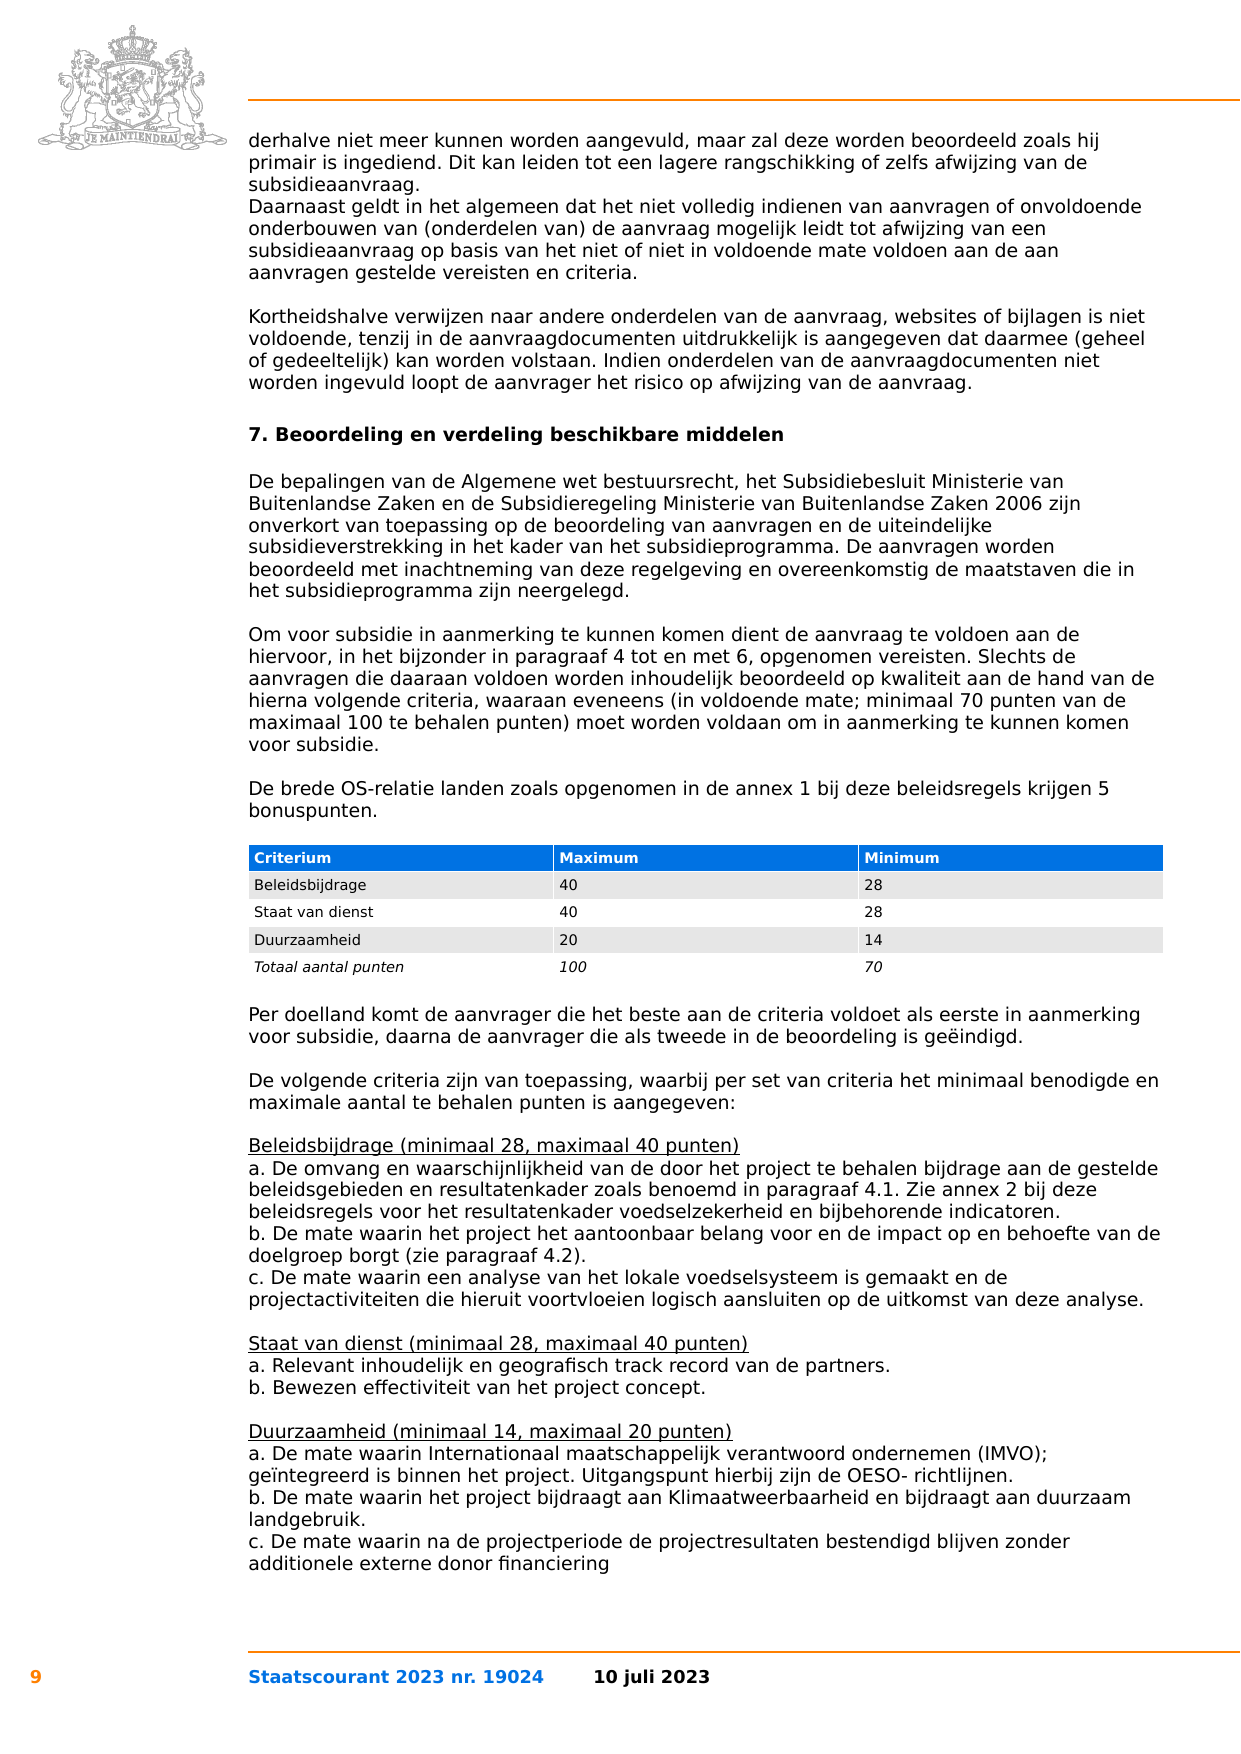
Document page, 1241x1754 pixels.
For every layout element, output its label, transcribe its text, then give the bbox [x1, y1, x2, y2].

table_cell 20 [554, 927, 858, 953]
text Per doelland komt de aanvrager die het beste aan de criteria voldoet als eerste in aanmerking voor subsidie, daarna de aanvrager die als tweede in de beoordeling is geëindigd. [248, 1004, 1163, 1048]
text Om voor subsidie in aanmerking te kunnen komen dient de aanvraag te voldoen aan de hiervoor, in het bijzonder in paragraaf 4 tot en met 6, opgenomen vereisten. Slechts de aanvragen die daaraan voldoen worden inhoudelijk beoordeeld op kwaliteit aan de hand van de hierna volgende criteria, waaraan eveneens (in voldoende mate; minimaal 70 punten van de maximaal 100 te behalen punten) moet worden voldaan om in aanmerking te kunnen komen voor subsidie. [248, 624, 1163, 756]
text De volgende criteria zijn van toepassing, waarbij per set van criteria het minimaal benodigde en maximale aantal te behalen punten is aangegeven: [248, 1069, 1163, 1113]
text a. De omvang en waarschijnlijkheid van de door het project te behalen bijdrage aan de gestelde beleidsgebieden en resultatenkader zoals benoemd in paragraaf 4.1. Zie annex 2 bij deze beleidsregels voor het resultatenkader voedselzekerheid en bijbehorende indicatoren. [248, 1157, 1163, 1223]
table_header Maximum [554, 845, 858, 871]
text Kortheidshalve verwijzen naar andere onderdelen van de aanvraag, websites of bijlagen is niet voldoende, tenzij in de aanvraagdocumenten uitdrukkelijk is aangegeven dat daarmee (geheel of gedeeltelijk) kan worden volstaan. Indien onderdelen van de aanvraagdocumenten niet worden ingevuld loopt de aanvrager het risico op afwijzing van de aanvraag. [248, 306, 1163, 393]
text De brede OS-relatie landen zoals opgenomen in de annex 1 bij deze beleidsregels krijgen 5 bonuspunten. [248, 778, 1163, 822]
table_cell 28 [859, 872, 1163, 899]
table_cell 14 [859, 927, 1163, 953]
text Daarnaast geldt in het algemeen dat het niet volledig indienen van aanvragen of onvoldoende onderbouwen van (onderdelen van) de aanvraag mogelijk leidt tot afwijzing van een subsidieaanvraag op basis van het niet of niet in voldoende mate voldoen aan de aan aanvragen gestelde vereisten en criteria. [248, 196, 1163, 284]
text Duurzaamheid (minimaal 14, maximaal 20 punten) [248, 1421, 1163, 1443]
text derhalve niet meer kunnen worden aangevuld, maar zal deze worden beoordeeld zoals hij primair is ingediend. Dit kan leiden tot een lagere rangschikking of zelfs afwijzing van de subsidieaanvraag. [248, 130, 1163, 196]
text b. De mate waarin het project bijdraagt aan Klimaatweerbaarheid en bijdraagt aan duurzaam landgebruik. [248, 1487, 1163, 1531]
table_header Minimum [859, 845, 1163, 871]
text b. De mate waarin het project het aantoonbaar belang voor en de impact op en behoefte van de doelgroep borgt (zie paragraaf 4.2). [248, 1223, 1163, 1267]
table_cell Staat van dienst [249, 900, 553, 926]
text Staat van dienst (minimaal 28, maximaal 40 punten) [248, 1333, 1163, 1355]
text Beleidsbijdrage (minimaal 28, maximaal 40 punten) [248, 1135, 1163, 1157]
table_cell 40 [554, 872, 858, 899]
text a. De mate waarin Internationaal maatschappelijk verantwoord ondernemen (IMVO); geïntegreerd is binnen het project. Uitgangspunt hierbij zijn de OESO- richtlijnen. [248, 1443, 1163, 1487]
table_cell Beleidsbijdrage [249, 872, 553, 899]
table_cell 70 [859, 955, 1163, 981]
text a. Relevant inhoudelijk en geografisch track record van de partners. [248, 1355, 1163, 1377]
picture [38, 25, 227, 150]
table_cell Duurzaamheid [249, 927, 553, 953]
text c. De mate waarin een analyse van het lokale voedselsysteem is gemaakt en de projectactiviteiten die hieruit voortvloeien logisch aansluiten op de uitkomst van deze analyse. [248, 1267, 1163, 1311]
text c. De mate waarin na de projectperiode de projectresultaten bestendigd blijven zonder additionele externe donor financiering [248, 1531, 1163, 1575]
table_cell Totaal aantal punten [249, 955, 553, 981]
table_cell 40 [554, 900, 858, 926]
table_cell 28 [859, 900, 1163, 926]
table_header Criterium [249, 845, 553, 871]
text b. Bewezen effectiviteit van het project concept. [248, 1377, 1163, 1399]
table_cell 100 [554, 955, 858, 981]
text De bepalingen van de Algemene wet bestuursrecht, het Subsidiebesluit Ministerie van Buitenlandse Zaken en de Subsidieregeling Ministerie van Buitenlandse Zaken 2006 zijn onverkort van toepassing op de beoordeling van aanvragen en de uiteindelijke subsidieverstrekking in het kader van het subsidieprogramma. De aanvragen worden beoordeeld met inachtneming van deze regelgeving en overeenkomstig de maatstaven die in het subsidieprogramma zijn neergelegd. [248, 471, 1163, 602]
subtitle 7. Beoordeling en verdeling beschikbare middelen [248, 423, 1163, 446]
